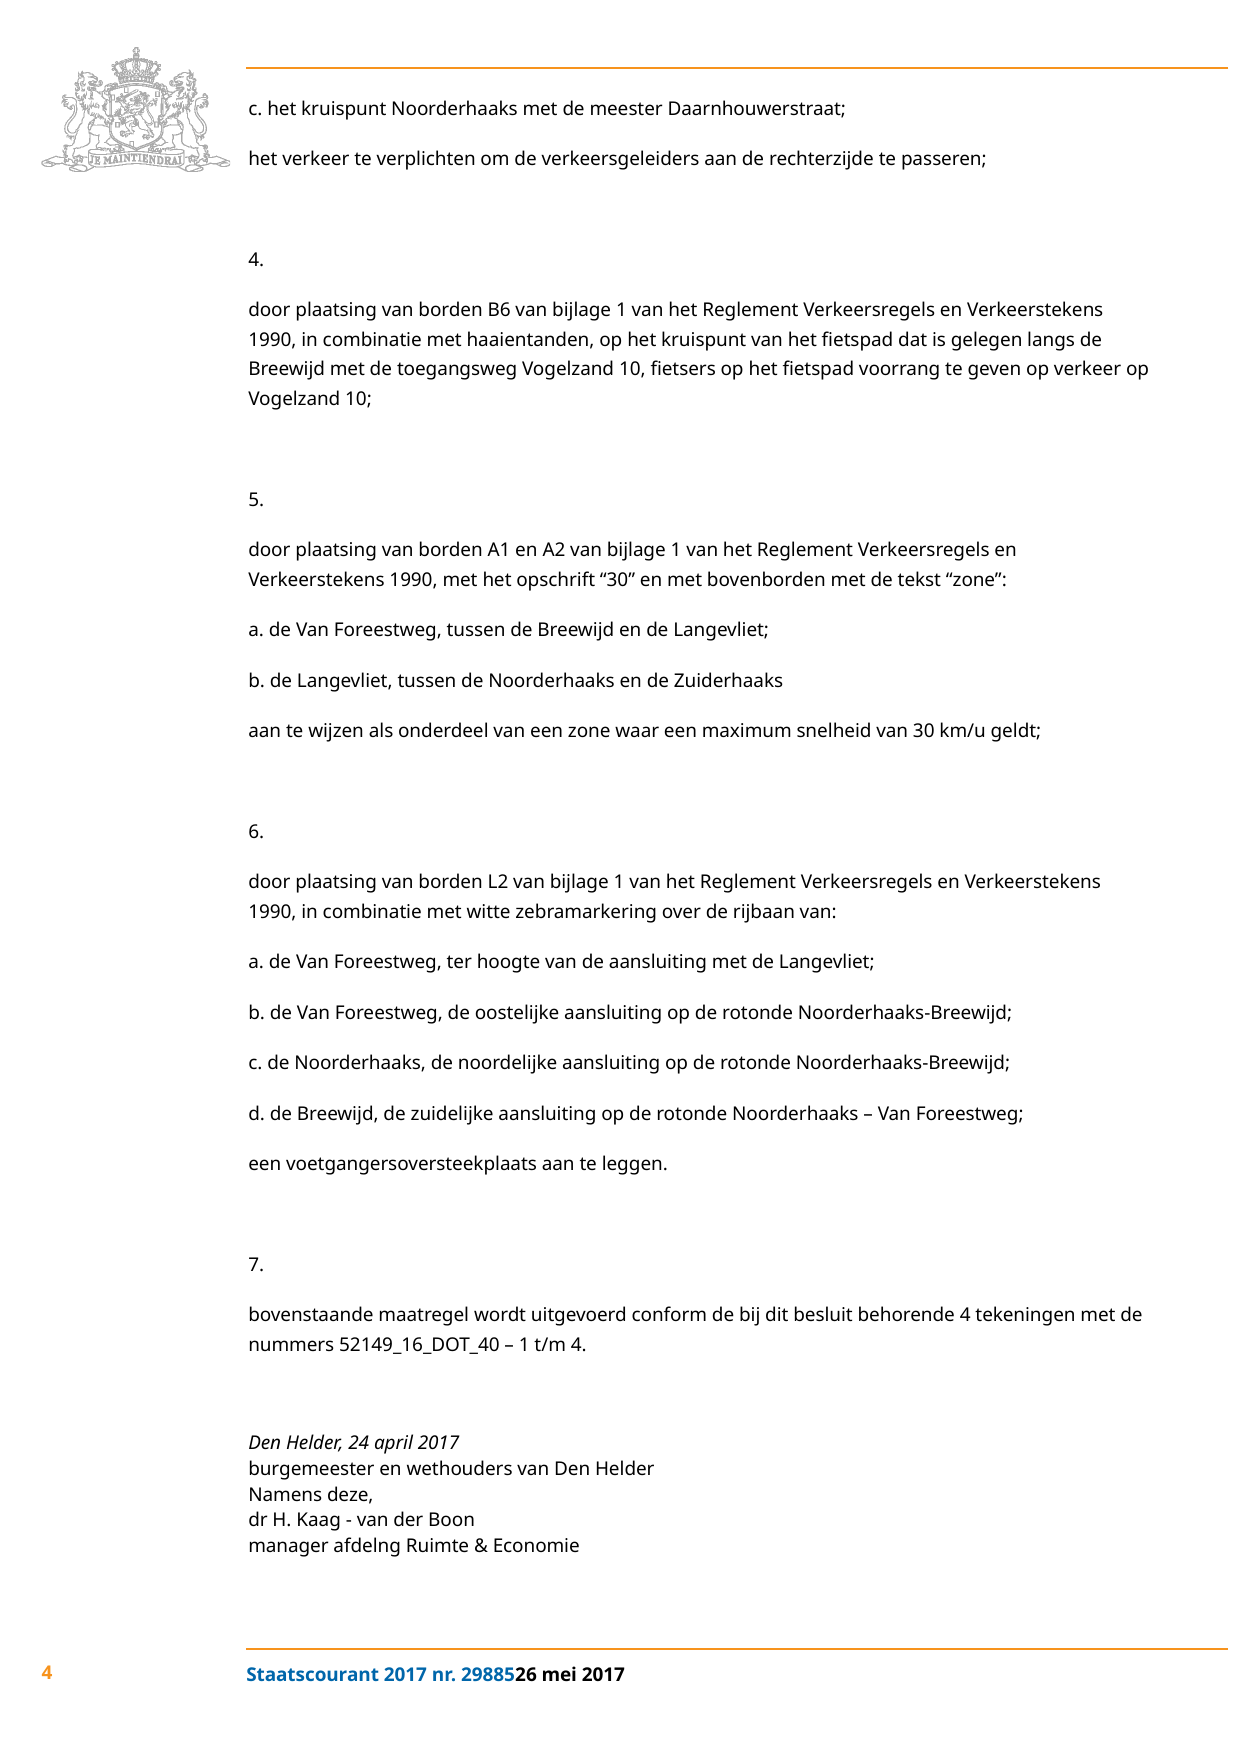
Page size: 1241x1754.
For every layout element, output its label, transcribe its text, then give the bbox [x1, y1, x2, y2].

text burgemeester en wethouders van Den Helder [248, 1455, 1152, 1481]
text aan te wijzen als onderdeel van een zone waar een maximum snelheid van 30 km/u geldt; [248, 717, 1152, 743]
text b. de Van Foreestweg, de oostelijke aansluiting op de rotonde Noorderhaaks-Breewijd; [248, 999, 1152, 1025]
text door plaatsing van borden A1 en A2 van bijlage 1 van het Reglement Verkeersregels en Verkeerstekens 1990, met het opschrift “30” en met bovenborden met de tekst “zone”: [248, 536, 1152, 592]
text b. de Langevliet, tussen de Noorderhaaks en de Zuiderhaaks [248, 667, 1152, 693]
text 7. [248, 1251, 1152, 1277]
picture [41, 47, 231, 172]
text een voetgangersoversteekplaats aan te leggen. [248, 1150, 1152, 1176]
text 5. [248, 486, 1152, 512]
text door plaatsing van borden B6 van bijlage 1 van het Reglement Verkeersregels en Verkeerstekens 1990, in combinatie met haaientanden, op het kruispunt van het fietspad dat is gelegen langs de Breewijd met de toegangsweg Vogelzand 10, fietsers op het fietspad voorrang te geven op verkeer op Vogelzand 10; [248, 296, 1152, 411]
text het verkeer te verplichten om de verkeersgeleiders aan de rechterzijde te passeren; [248, 145, 1152, 171]
text d. de Breewijd, de zuidelijke aansluiting op de rotonde Noorderhaaks – Van Foreestweg; [248, 1100, 1152, 1126]
text a. de Van Foreestweg, tussen de Breewijd en de Langevliet; [248, 616, 1152, 642]
text door plaatsing van borden L2 van bijlage 1 van het Reglement Verkeersregels en Verkeerstekens 1990, in combinatie met witte zebramarkering over de rijbaan van: [248, 868, 1152, 924]
text c. het kruispunt Noorderhaaks met de meester Daarnhouwerstraat; [248, 95, 1152, 121]
text c. de Noorderhaaks, de noordelijke aansluiting op de rotonde Noorderhaaks-Breewijd; [248, 1049, 1152, 1075]
text Namens deze, [248, 1481, 1152, 1506]
text 6. [248, 818, 1152, 844]
text Den Helder, 24 april 2017 [248, 1429, 1152, 1455]
text 4. [248, 246, 1152, 272]
text a. de Van Foreestweg, ter hoogte van de aansluiting met de Langevliet; [248, 948, 1152, 974]
text dr H. Kaag - van der Boon [248, 1506, 1152, 1532]
text bovenstaande maatregel wordt uitgevoerd conform de bij dit besluit behorende 4 tekeningen met de nummers 52149_16_DOT_40 – 1 t/m 4. [248, 1301, 1152, 1357]
text manager afdelng Ruimte & Economie [248, 1532, 1152, 1558]
